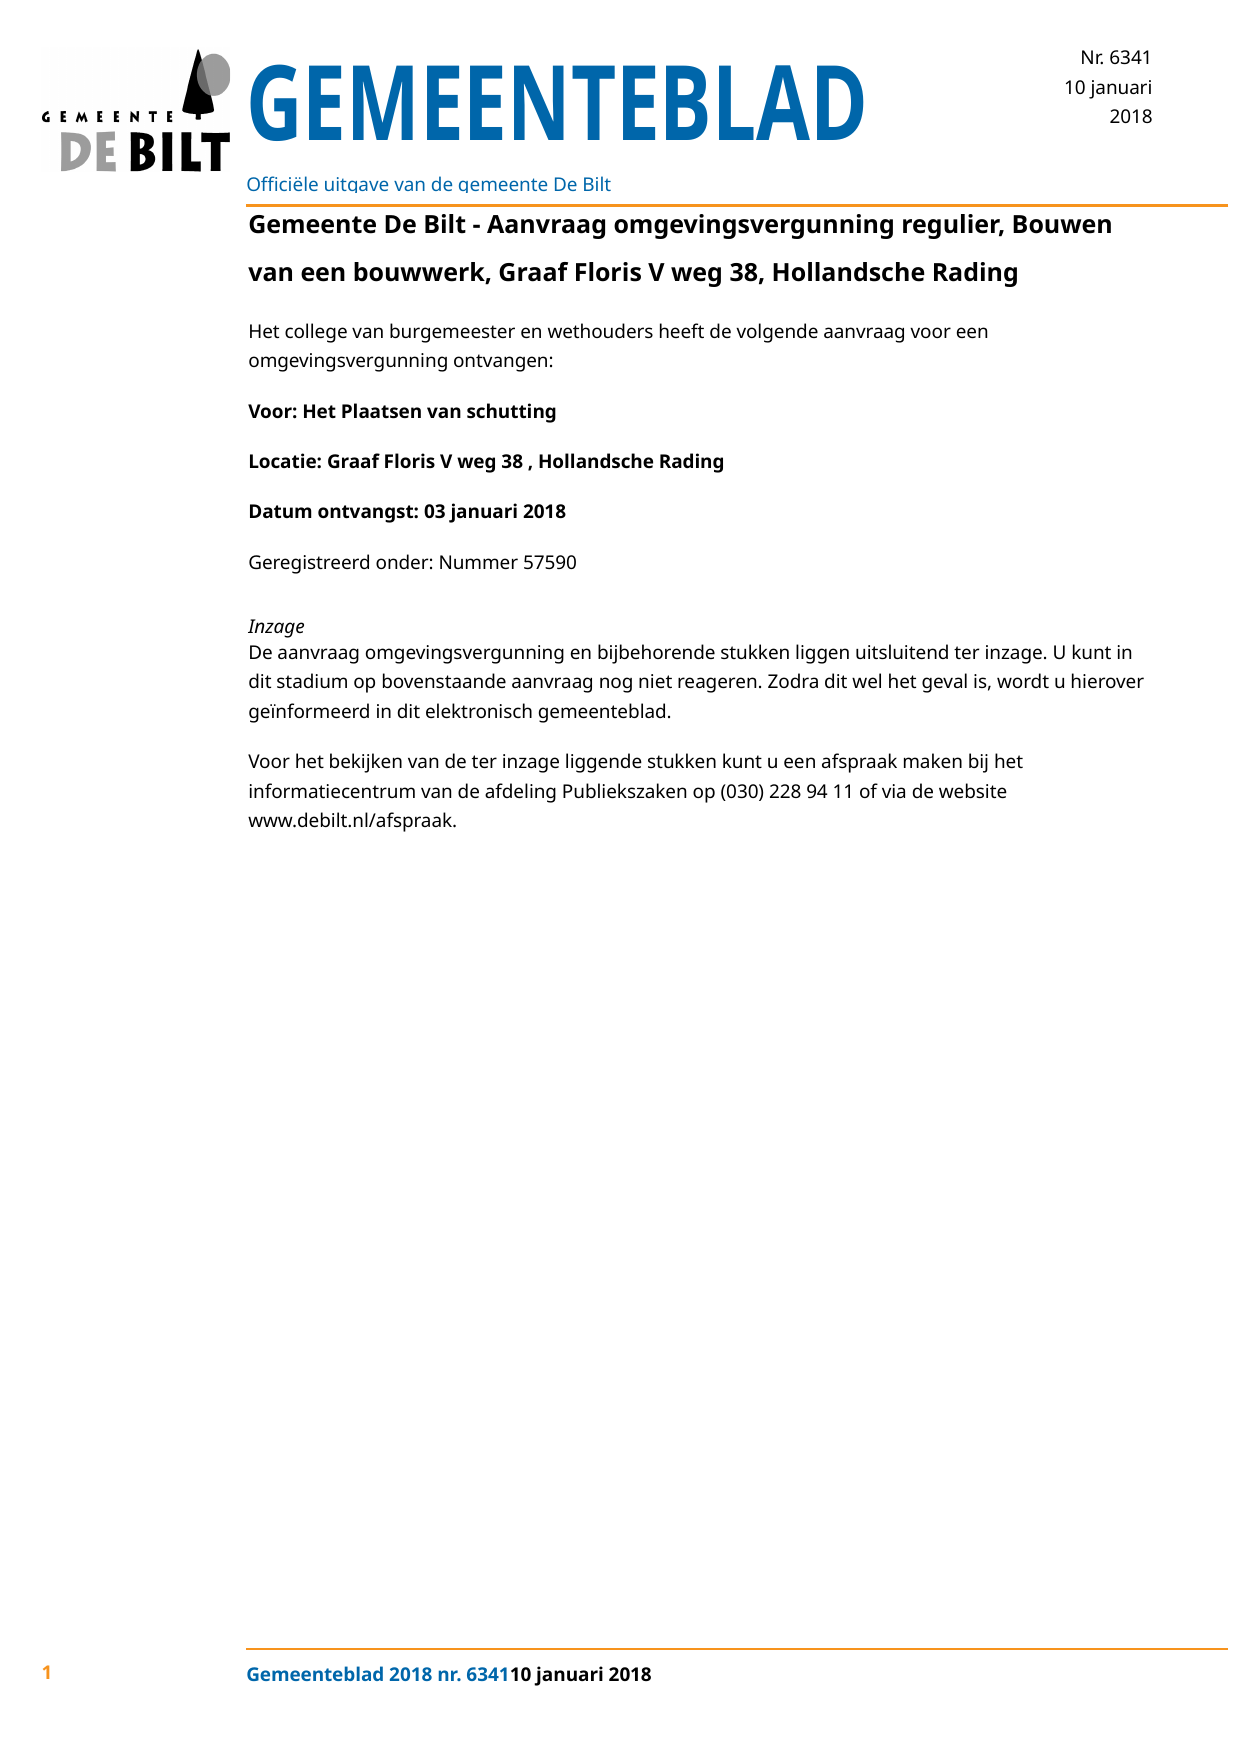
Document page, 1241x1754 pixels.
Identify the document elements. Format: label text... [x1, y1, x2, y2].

text Voor het bekijken van de ter inzage liggende stukken kunt u een afspraak maken bij het informatiecentrum van de afdeling Publiekszaken op (030) 228 94 11 of via de website www.debilt.nl/afspraak. [248, 748, 1152, 833]
text Datum ontvangst: 03 januari 2018 [248, 499, 1152, 524]
text Geregistreerd onder: Nummer 57590 [248, 549, 1152, 575]
text Gemeente De Bilt - Aanvraag omgevingsvergunning regulier, Bouwen van een bouwwerk, Graaf Floris V weg 38, Hollandsche Rading [248, 207, 1152, 288]
text Locatie: Graaf Floris V weg 38 , Hollandsche Rading [248, 448, 1152, 474]
text Voor: Het Plaatsen van schutting [248, 398, 1152, 424]
picture [41, 47, 231, 172]
text Het college van burgemeester en wethouders heeft de volgende aanvraag voor een omgevingsvergunning ontvangen: [248, 318, 1152, 373]
text De aanvraag omgevingsvergunning en bijbehorende stukken liggen uitsluitend ter inzage. U kunt in dit stadium op bovenstaande aanvraag nog niet reageren. Zodra dit wel het geval is, wordt u hierover geïnformeerd in dit elektronisch gemeenteblad. [248, 639, 1152, 724]
text Inzage [248, 613, 1152, 639]
